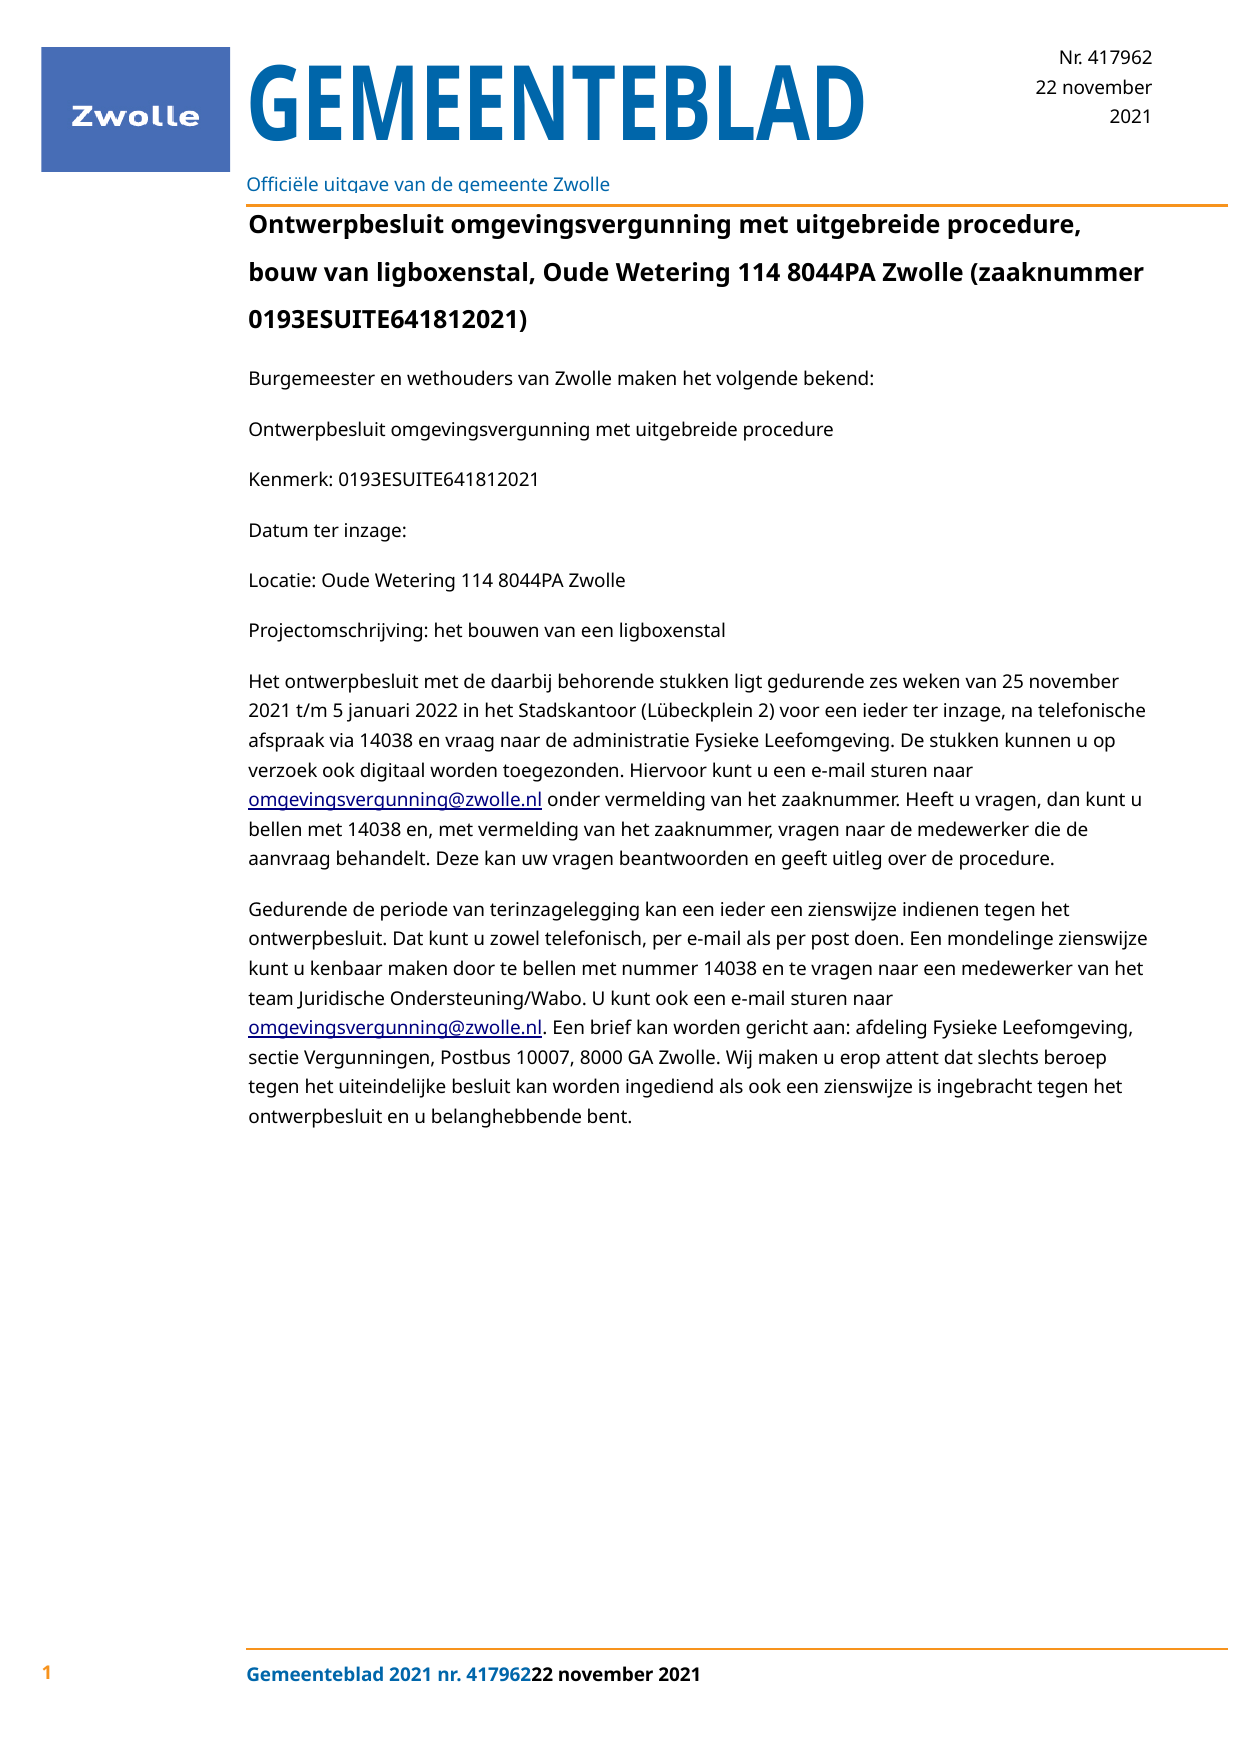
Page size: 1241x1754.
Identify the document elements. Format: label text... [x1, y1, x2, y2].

text Ontwerpbesluit omgevingsvergunning met uitgebreide procedure, bouw van ligboxenstal, Oude Wetering 114 8044PA Zwolle (zaaknummer 0193ESUITE641812021) [248, 207, 1152, 336]
text Ontwerpbesluit omgevingsvergunning met uitgebreide procedure [248, 416, 1152, 442]
text Kenmerk: 0193ESUITE641812021 [248, 466, 1152, 492]
text Gedurende de periode van terinzagelegging kan een ieder een zienswijze indienen tegen het ontwerpbesluit. Dat kunt u zowel telefonisch, per e-mail als per post doen. Een mondelinge zienswijze kunt u kenbaar maken door te bellen met nummer 14038 en te vragen naar een medewerker van het team Juridische Ondersteuning/Wabo. U kunt ook een e-mail sturen naar omgevingsvergunning@zwolle.nl. Een brief kan worden gericht aan: afdeling Fysieke Leefomgeving, sectie Vergunningen, Postbus 10007, 8000 GA Zwolle. Wij maken u erop attent dat slechts beroep tegen het uiteindelijke besluit kan worden ingediend als ook een zienswijze is ingebracht tegen het ontwerpbesluit en u belanghebbende bent. [248, 896, 1152, 1129]
picture [41, 47, 231, 172]
text Burgemeester en wethouders van Zwolle maken het volgende bekend: [248, 366, 1152, 391]
text Het ontwerpbesluit met de daarbij behorende stukken ligt gedurende zes weken van 25 november 2021 t/m 5 januari 2022 in het Stadskantoor (Lübeckplein 2) voor een ieder ter inzage, na telefonische afspraak via 14038 en vraag naar de administratie Fysieke Leefomgeving. De stukken kunnen u op verzoek ook digitaal worden toegezonden. Hiervoor kunt u een e-mail sturen naar omgevingsvergunning@zwolle.nl onder vermelding van het zaaknummer. Heeft u vragen, dan kunt u bellen met 14038 en, met vermelding van het zaaknummer, vragen naar de medewerker die de aanvraag behandelt. Deze kan uw vragen beantwoorden en geeft uitleg over de procedure. [248, 668, 1152, 871]
text Locatie: Oude Wetering 114 8044PA Zwolle [248, 567, 1152, 593]
text Projectomschrijving: het bouwen van een ligboxenstal [248, 618, 1152, 643]
text Datum ter inzage: [248, 517, 1152, 542]
